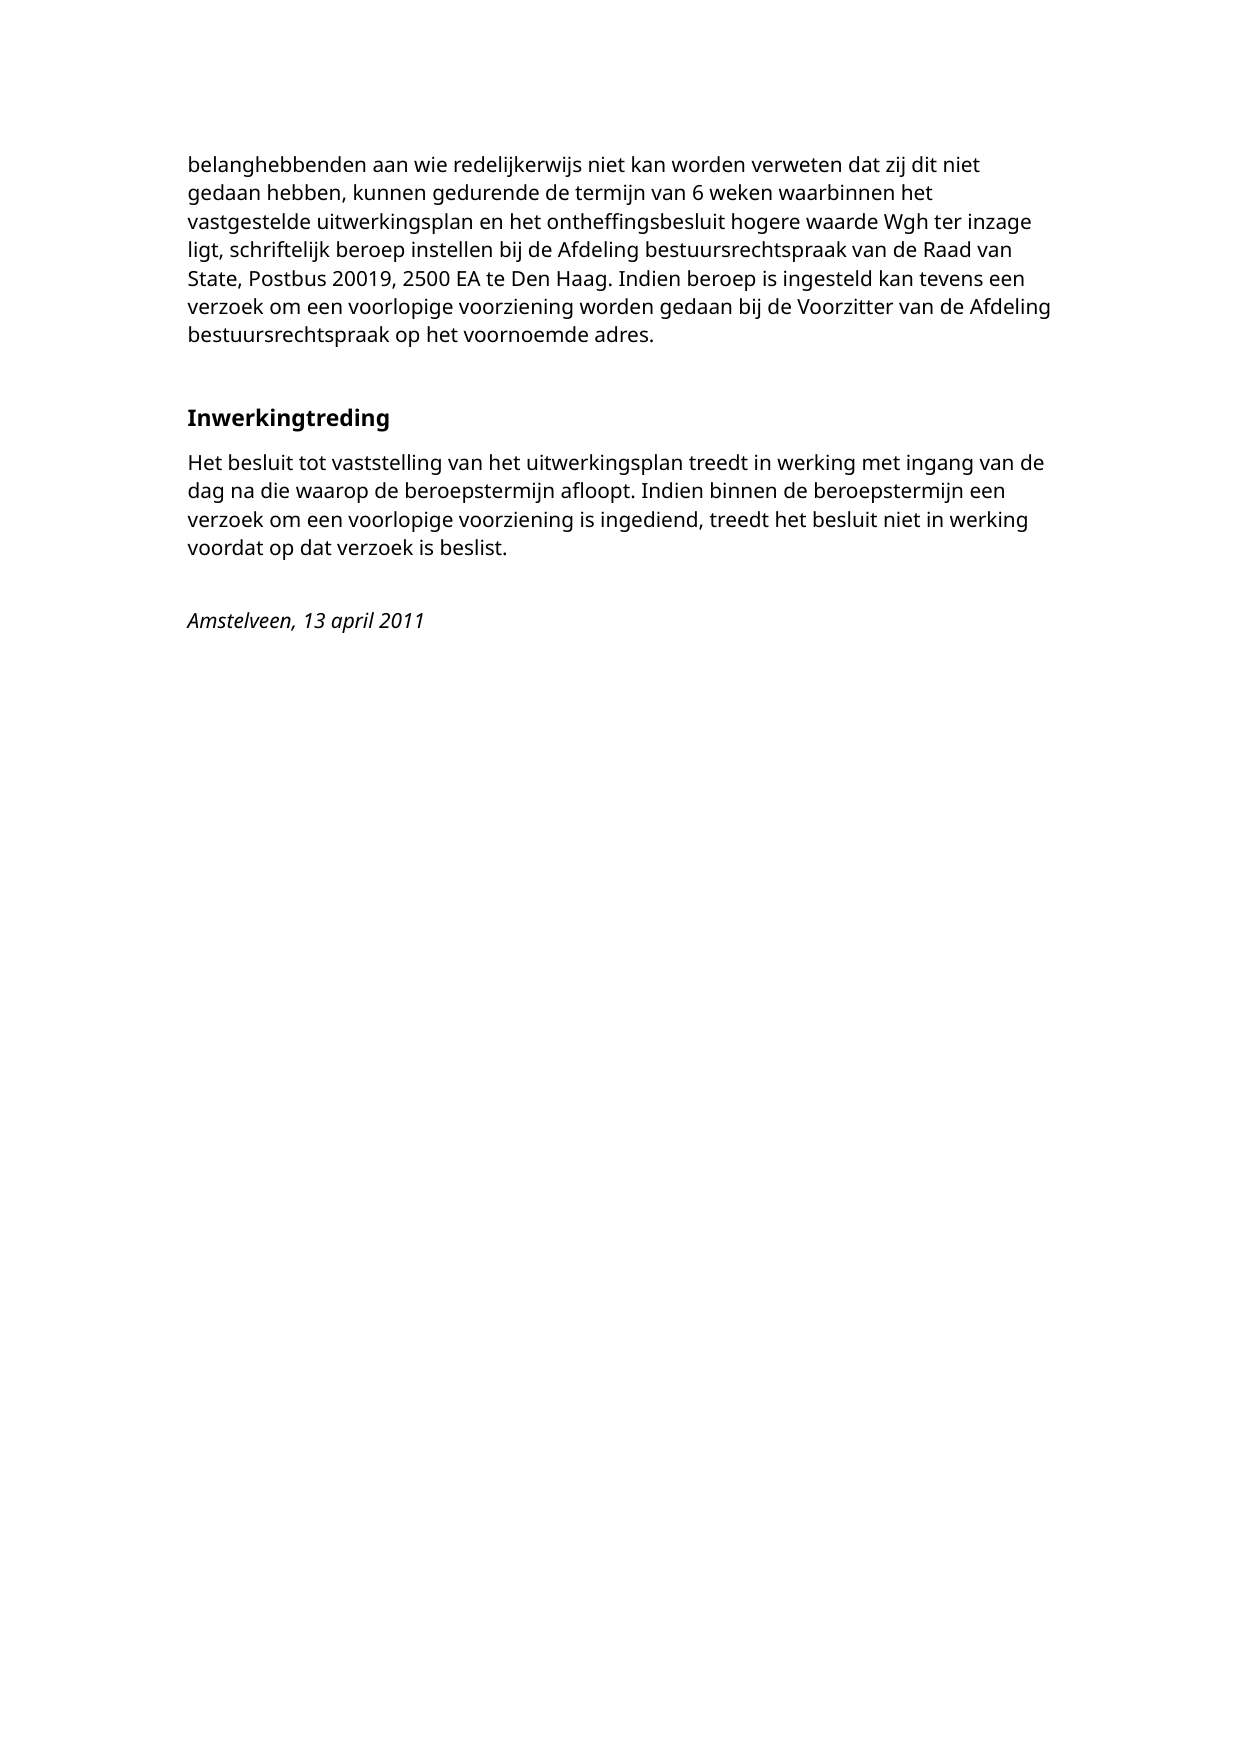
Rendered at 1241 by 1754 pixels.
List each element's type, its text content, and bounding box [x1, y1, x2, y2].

text Het besluit tot vaststelling van het uitwerkingsplan treedt in werking met ingang van de dag na die waarop de beroepstermijn afloopt. Indien binnen de beroepstermijn een verzoek om een voorlopige voorziening is ingediend, treedt het besluit niet in werking voordat op dat verzoek is beslist. [187, 448, 1053, 562]
text Amstelveen, 13 april 2011 [187, 607, 1053, 635]
text belanghebbenden aan wie redelijkerwijs niet kan worden verweten dat zij dit niet gedaan hebben, kunnen gedurende de termijn van 6 weken waarbinnen het vastgestelde uitwerkingsplan en het ontheffingsbesluit hogere waarde Wgh ter inzage ligt, schriftelijk beroep instellen bij de Afdeling bestuursrechtspraak van de Raad van State, Postbus 20019, 2500 EA te Den Haag. Indien beroep is ingesteld kan tevens een verzoek om een voorlopige voorziening worden gedaan bij de Voorzitter van de Afdeling bestuursrechtspraak op het voornoemde adres. [187, 150, 1053, 349]
subtitle Inwerkingtreding [187, 402, 1053, 433]
